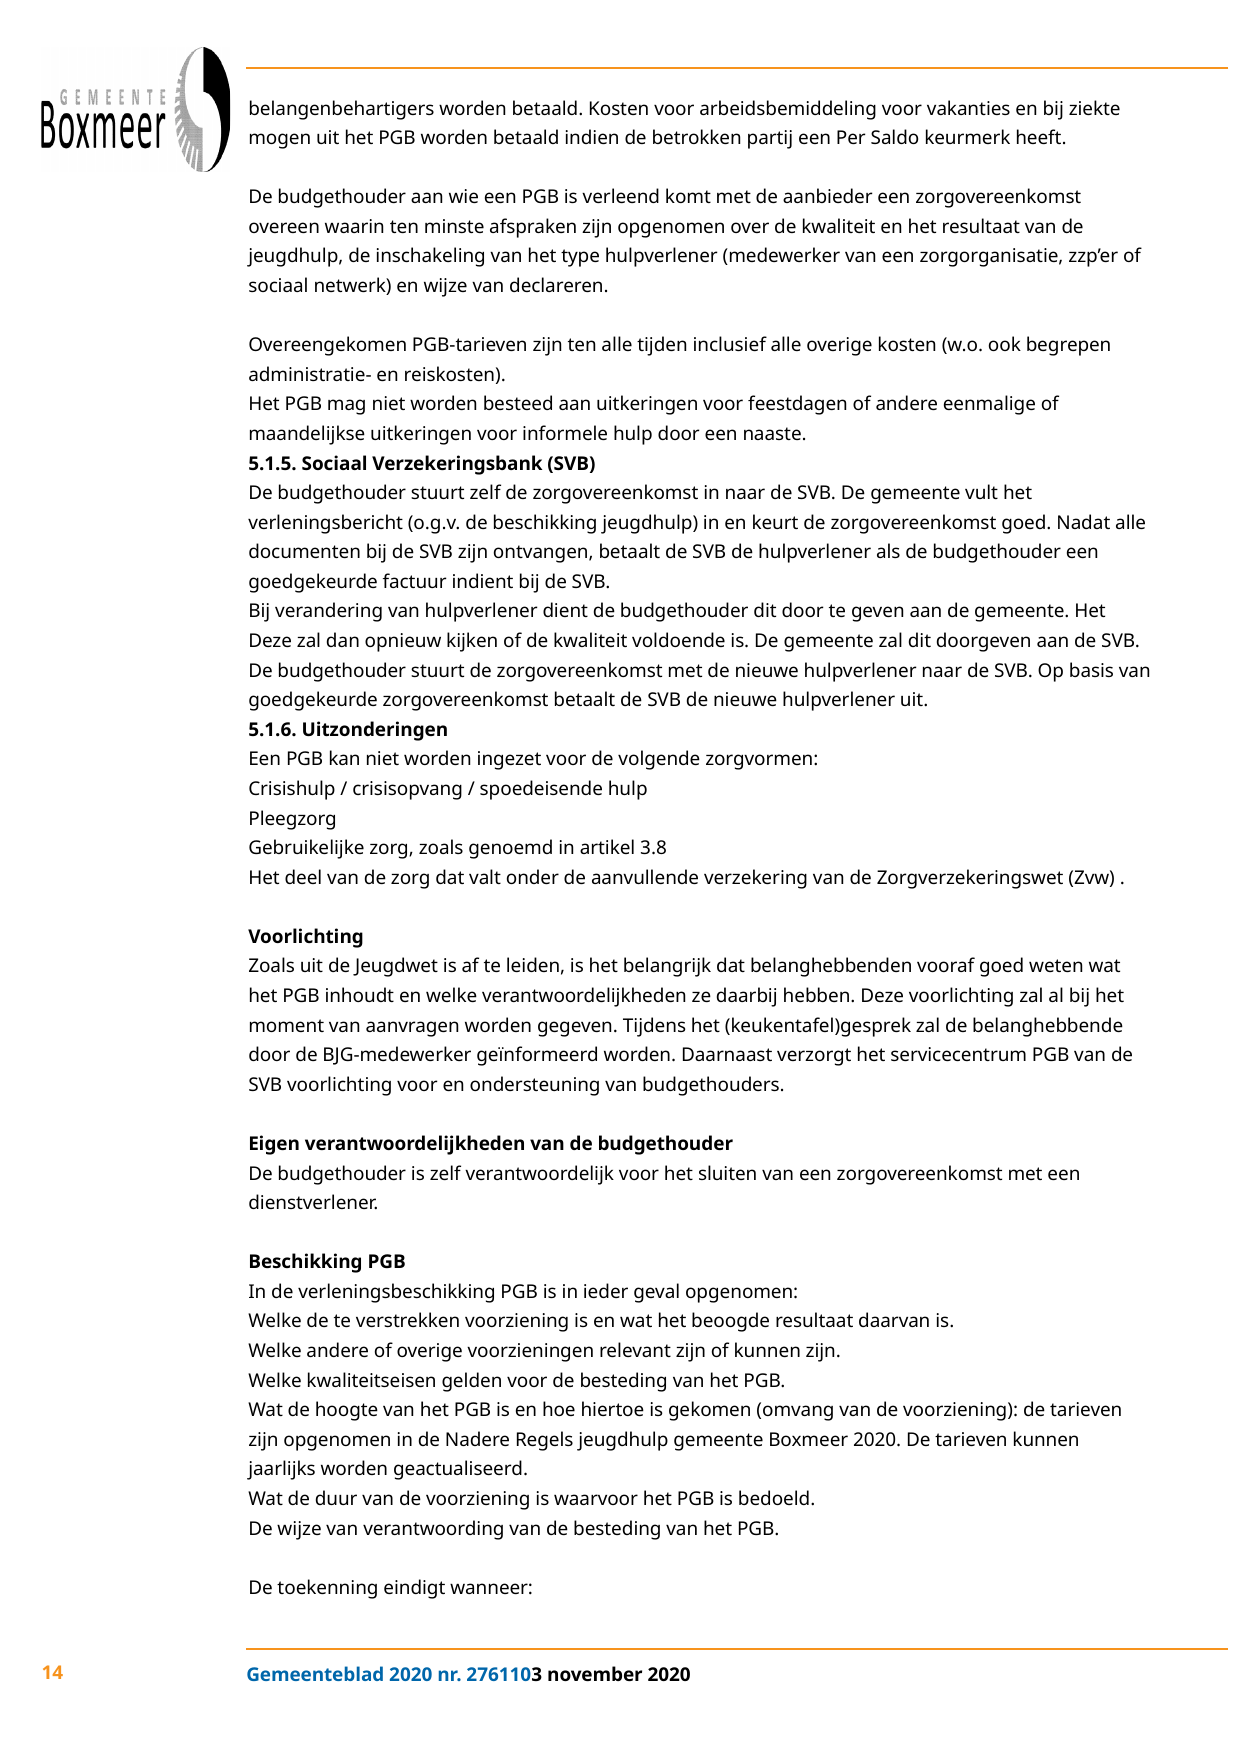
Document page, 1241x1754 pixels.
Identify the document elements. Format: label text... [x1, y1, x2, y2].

text Beschikking PGB [248, 1248, 1152, 1274]
text De budgethouder is zelf verantwoordelijk voor het sluiten van een zorgovereenkomst met een dienstverlener. [248, 1160, 1152, 1215]
text belangenbehartigers worden betaald. Kosten voor arbeidsbemiddeling voor vakanties en bij ziekte mogen uit het PGB worden betaald indien de betrokken partij een Per Saldo keurmerk heeft. [248, 95, 1152, 150]
text De wijze van verantwoording van de besteding van het PGB. [248, 1515, 1152, 1541]
text Het PGB mag niet worden besteed aan uitkeringen voor feestdagen of andere eenmalige of maandelijkse uitkeringen voor informele hulp door een naaste. [248, 391, 1152, 446]
text Wat de duur van de voorziening is waarvoor het PGB is bedoeld. [248, 1485, 1152, 1511]
text De budgethouder stuurt zelf de zorgovereenkomst in naar de SVB. De gemeente vult het verleningsbericht (o.g.v. de beschikking jeugdhulp) in en keurt de zorgovereenkomst goed. Nadat alle documenten bij de SVB zijn ontvangen, betaalt de SVB de hulpverlener als de budgethouder een goedgekeurde factuur indient bij de SVB. [248, 479, 1152, 594]
text Bij verandering van hulpverlener dient de budgethouder dit door te geven aan de gemeente. Het Deze zal dan opnieuw kijken of de kwaliteit voldoende is. De gemeente zal dit doorgeven aan de SVB. De budgethouder stuurt de zorgovereenkomst met de nieuwe hulpverlener naar de SVB. Op basis van goedgekeurde zorgovereenkomst betaalt de SVB de nieuwe hulpverlener uit. [248, 598, 1152, 712]
text Eigen verantwoordelijkheden van de budgethouder [248, 1130, 1152, 1156]
text Een PGB kan niet worden ingezet voor de volgende zorgvormen: [248, 746, 1152, 771]
text Gebruikelijke zorg, zoals genoemd in artikel 3.8 [248, 834, 1152, 860]
text Wat de hoogte van het PGB is en hoe hiertoe is gekomen (omvang van de voorziening): de tarieven zijn opgenomen in de Nadere Regels jeugdhulp gemeente Boxmeer 2020. De tarieven kunnen jaarlijks worden geactualiseerd. [248, 1396, 1152, 1481]
text Voorlichting [248, 923, 1152, 949]
text Crisishulp / crisisopvang / spoedeisende hulp [248, 775, 1152, 801]
text De budgethouder aan wie een PGB is verleend komt met de aanbieder een zorgovereenkomst overeen waarin ten minste afspraken zijn opgenomen over de kwaliteit en het resultaat van de jeugdhulp, de inschakeling van het type hulpverlener (medewerker van een zorgorganisatie, zzp’er of sociaal netwerk) en wijze van declareren. [248, 183, 1152, 298]
text Welke kwaliteitseisen gelden voor de besteding van het PGB. [248, 1367, 1152, 1393]
text Pleegzorg [248, 805, 1152, 831]
text 5.1.5. Sociaal Verzekeringsbank (SVB) [248, 450, 1152, 476]
text Overeengekomen PGB-tarieven zijn ten alle tijden inclusief alle overige kosten (w.o. ook begrepen administratie- en reiskosten). [248, 331, 1152, 387]
text Zoals uit de Jeugdwet is af te leiden, is het belangrijk dat belanghebbenden vooraf goed weten wat het PGB inhoudt en welke verantwoordelijkheden ze daarbij hebben. Deze voorlichting zal al bij het moment van aanvragen worden gegeven. Tijdens het (keukentafel)gesprek zal de belanghebbende door de BJG-medewerker geïnformeerd worden. Daarnaast verzorgt het servicecentrum PGB van de SVB voorlichting voor en ondersteuning van budgethouders. [248, 953, 1152, 1097]
text Welke andere of overige voorzieningen relevant zijn of kunnen zijn. [248, 1337, 1152, 1363]
text 5.1.6. Uitzonderingen [248, 716, 1152, 742]
text Het deel van de zorg dat valt onder de aanvullende verzekering van de Zorgverzekeringswet (Zvw) . [248, 864, 1152, 890]
picture [41, 47, 231, 172]
text Welke de te verstrekken voorziening is en wat het beoogde resultaat daarvan is. [248, 1308, 1152, 1333]
text In de verleningsbeschikking PGB is in ieder geval opgenomen: [248, 1278, 1152, 1304]
text De toekenning eindigt wanneer: [248, 1574, 1152, 1600]
